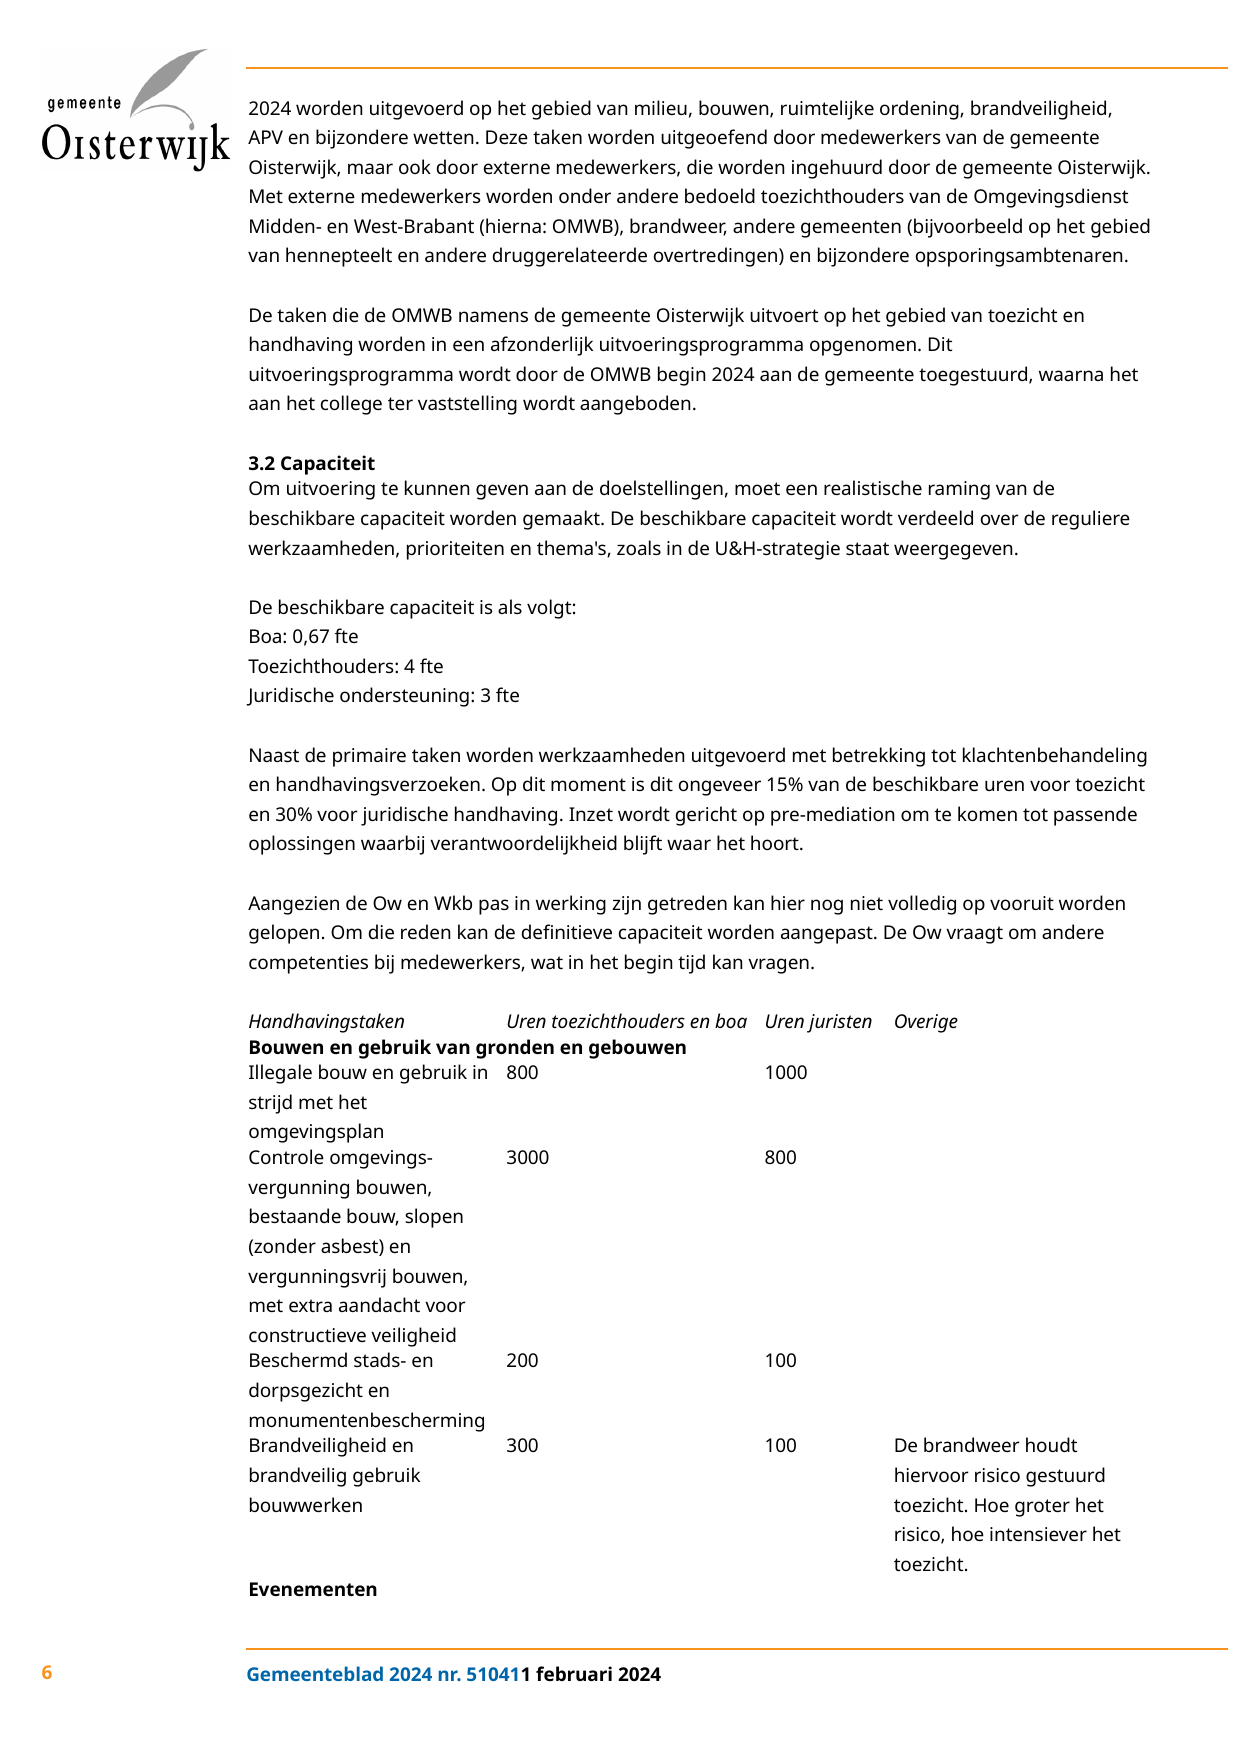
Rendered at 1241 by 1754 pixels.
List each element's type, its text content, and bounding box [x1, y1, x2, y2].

text De beschikbare capaciteit is als volgt: [248, 594, 1152, 619]
text Toezichthouders: 4 fte [248, 653, 1152, 679]
text Boa: 0,67 fte [248, 623, 1152, 649]
text Juridische ondersteuning: 3 fte [248, 683, 1152, 708]
table_cell 200 [506, 1348, 764, 1433]
table_cell Bouwen en gebruik van gronden en gebouwen [248, 1034, 1022, 1059]
text Om uitvoering te kunnen geven aan de doelstellingen, moet een realistische raming van de beschikbare capaciteit worden gemaakt. De beschikbare capaciteit wordt verdeeld over de reguliere werkzaamheden, prioriteiten en thema's, zoals in de U&H-strategie staat weergegeven. [248, 476, 1152, 560]
table_header Overige [894, 1008, 1152, 1034]
table_cell [1023, 1034, 1152, 1059]
table_cell Beschermd stads- en dorpsgezicht en monumentenbescherming [248, 1348, 506, 1433]
table_header Uren toezichthouders en boa [506, 1008, 764, 1034]
table_cell [894, 1348, 1152, 1433]
text Naast de primaire taken worden werkzaamheden uitgevoerd met betrekking tot klachtenbehandeling en handhavingsverzoeken. Op dit moment is dit ongeveer 15% van de beschikbare uren voor toezicht en 30% voor juridische handhaving. Inzet wordt gericht op pre-mediation om te komen tot passende oplossingen waarbij verantwoordelijkheid blijft waar het hoort. [248, 742, 1152, 856]
table_cell 3000 [506, 1145, 764, 1348]
text Aangezien de Ow en Wkb pas in werking zijn getreden kan hier nog niet volledig op vooruit worden gelopen. Om die reden kan de definitieve capaciteit worden aangepast. De Ow vraagt om andere competenties bij medewerkers, wat in het begin tijd kan vragen. [248, 890, 1152, 974]
text De taken die de OMWB namens de gemeente Oisterwijk uitvoert op het gebied van toezicht en handhaving worden in een afzonderlijk uitvoeringsprogramma opgenomen. Dit uitvoeringsprogramma wordt door de OMWB begin 2024 aan de gemeente toegestuurd, waarna het aan het college ter vaststelling wordt aangeboden. [248, 302, 1152, 416]
table_cell Illegale bouw en gebruik in strijd met het omgevingsplan [248, 1060, 506, 1144]
table_header Handhavingstaken [248, 1008, 506, 1034]
table_cell 1000 [764, 1060, 893, 1144]
table_cell 300 [506, 1433, 764, 1577]
text 2024 worden uitgevoerd op het gebied van milieu, bouwen, ruimtelijke ordening, brandveiligheid, APV en bijzondere wetten. Deze taken worden uitgeoefend door medewerkers van de gemeente Oisterwijk, maar ook door externe medewerkers, die worden ingehuurd door de gemeente Oisterwijk. Met externe medewerkers worden onder andere bedoeld toezichthouders van de Omgevingsdienst Midden- en West-Brabant (hierna: OMWB), brandweer, andere gemeenten (bijvoorbeeld op het gebied van hennepteelt en andere druggerelateerde overtredingen) en bijzondere opsporingsambtenaren. [248, 95, 1152, 268]
table_cell 800 [764, 1145, 893, 1348]
table_cell 100 [764, 1348, 893, 1433]
table_cell [1023, 1577, 1152, 1602]
text 3.2 Capaciteit [248, 450, 1152, 476]
table_cell 800 [506, 1060, 764, 1144]
table_cell Brandveiligheid en brandveilig gebruik bouwwerken [248, 1433, 506, 1577]
table_cell 100 [764, 1433, 893, 1577]
table_header Uren juristen [764, 1008, 893, 1034]
table_cell Controle omgevings-vergunning bouwen, bestaande bouw, slopen (zonder asbest) en vergunningsvrij bouwen, met extra aandacht voor constructieve veiligheid [248, 1145, 506, 1348]
table_cell Evenementen [248, 1577, 1022, 1602]
table_cell [894, 1145, 1152, 1348]
table_cell De brandweer houdt hiervoor risico gestuurd toezicht. Hoe groter het risico, hoe intensiever het toezicht. [894, 1433, 1152, 1577]
picture [41, 47, 231, 172]
table_cell [894, 1060, 1152, 1144]
